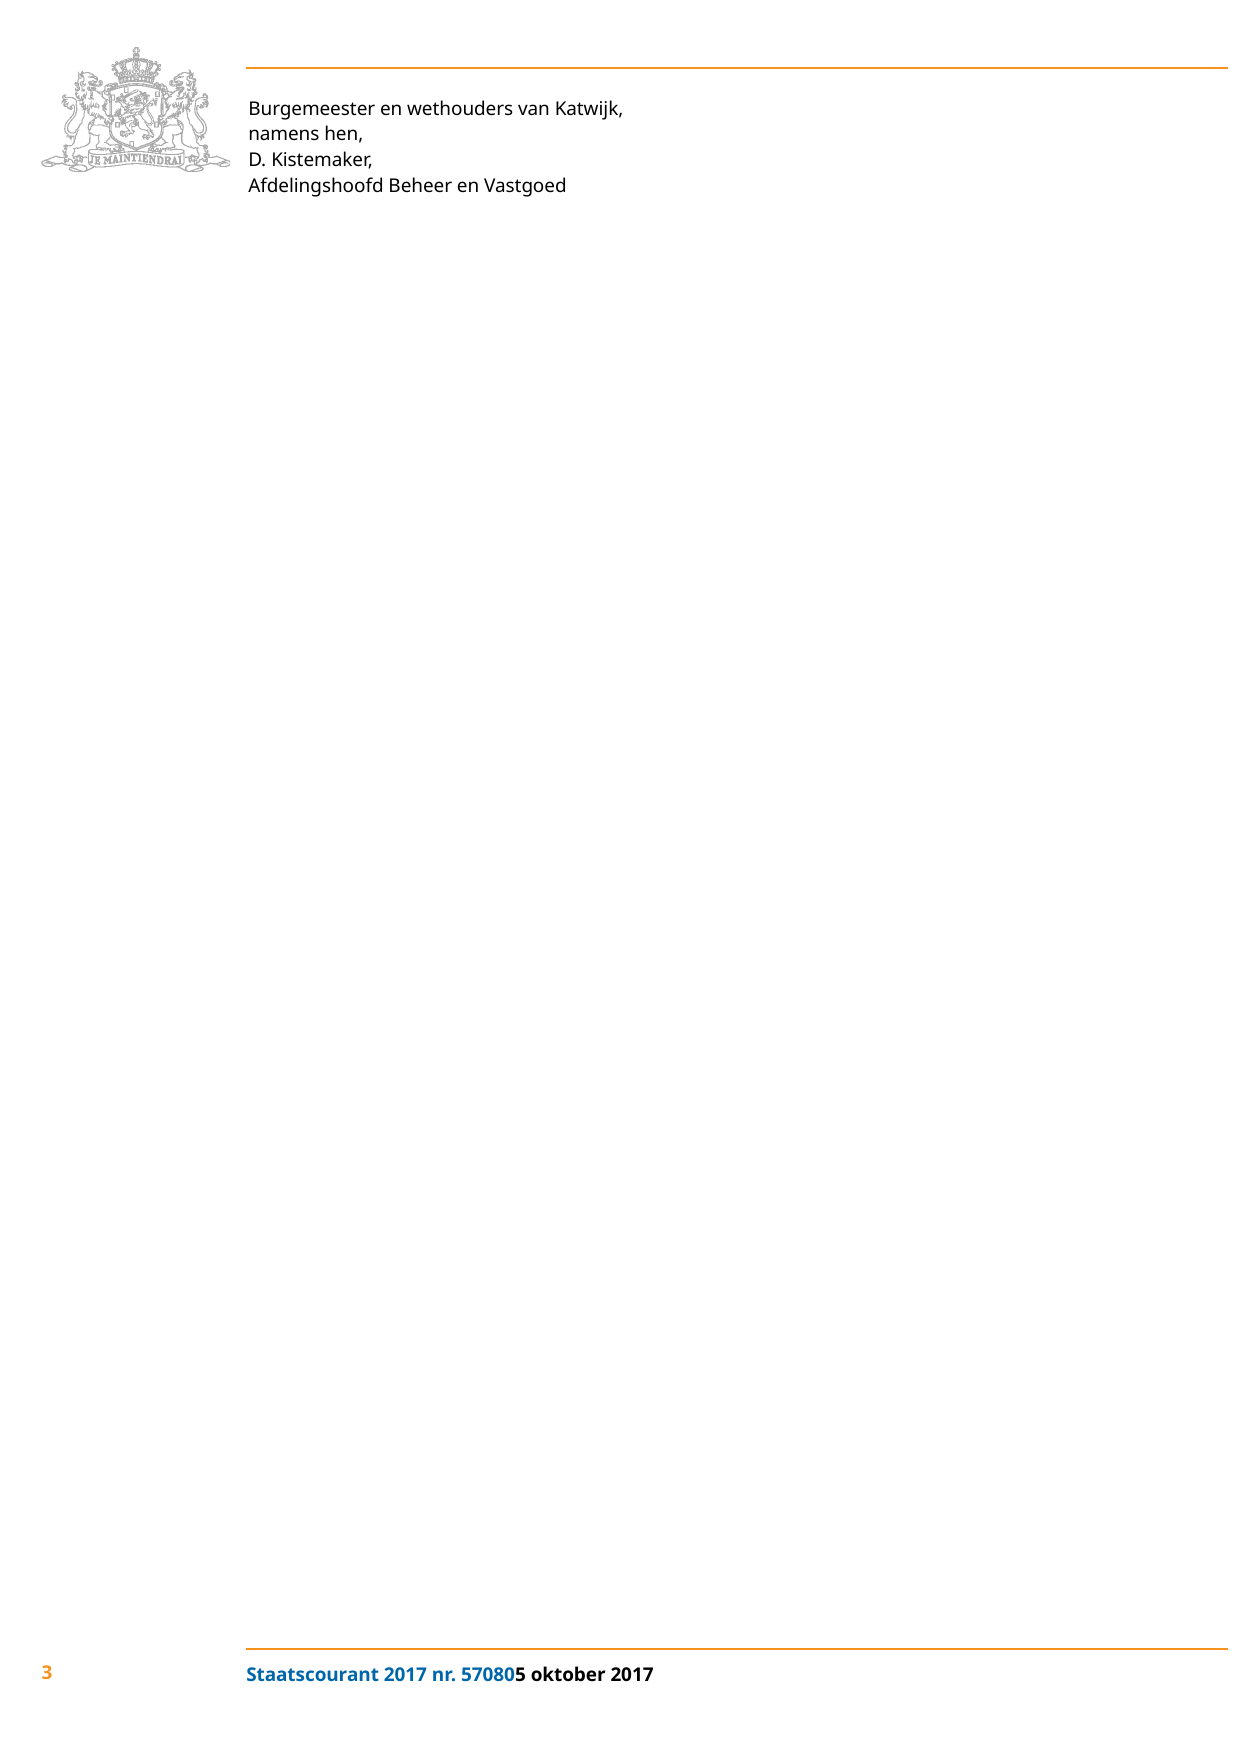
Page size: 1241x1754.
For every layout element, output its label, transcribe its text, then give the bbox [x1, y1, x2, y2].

text Afdelingshoofd Beheer en Vastgoed [248, 172, 1152, 198]
text namens hen, [248, 121, 1152, 146]
text D. Kistemaker, [248, 146, 1152, 172]
picture [41, 47, 231, 172]
text Burgemeester en wethouders van Katwijk, [248, 95, 1152, 121]
